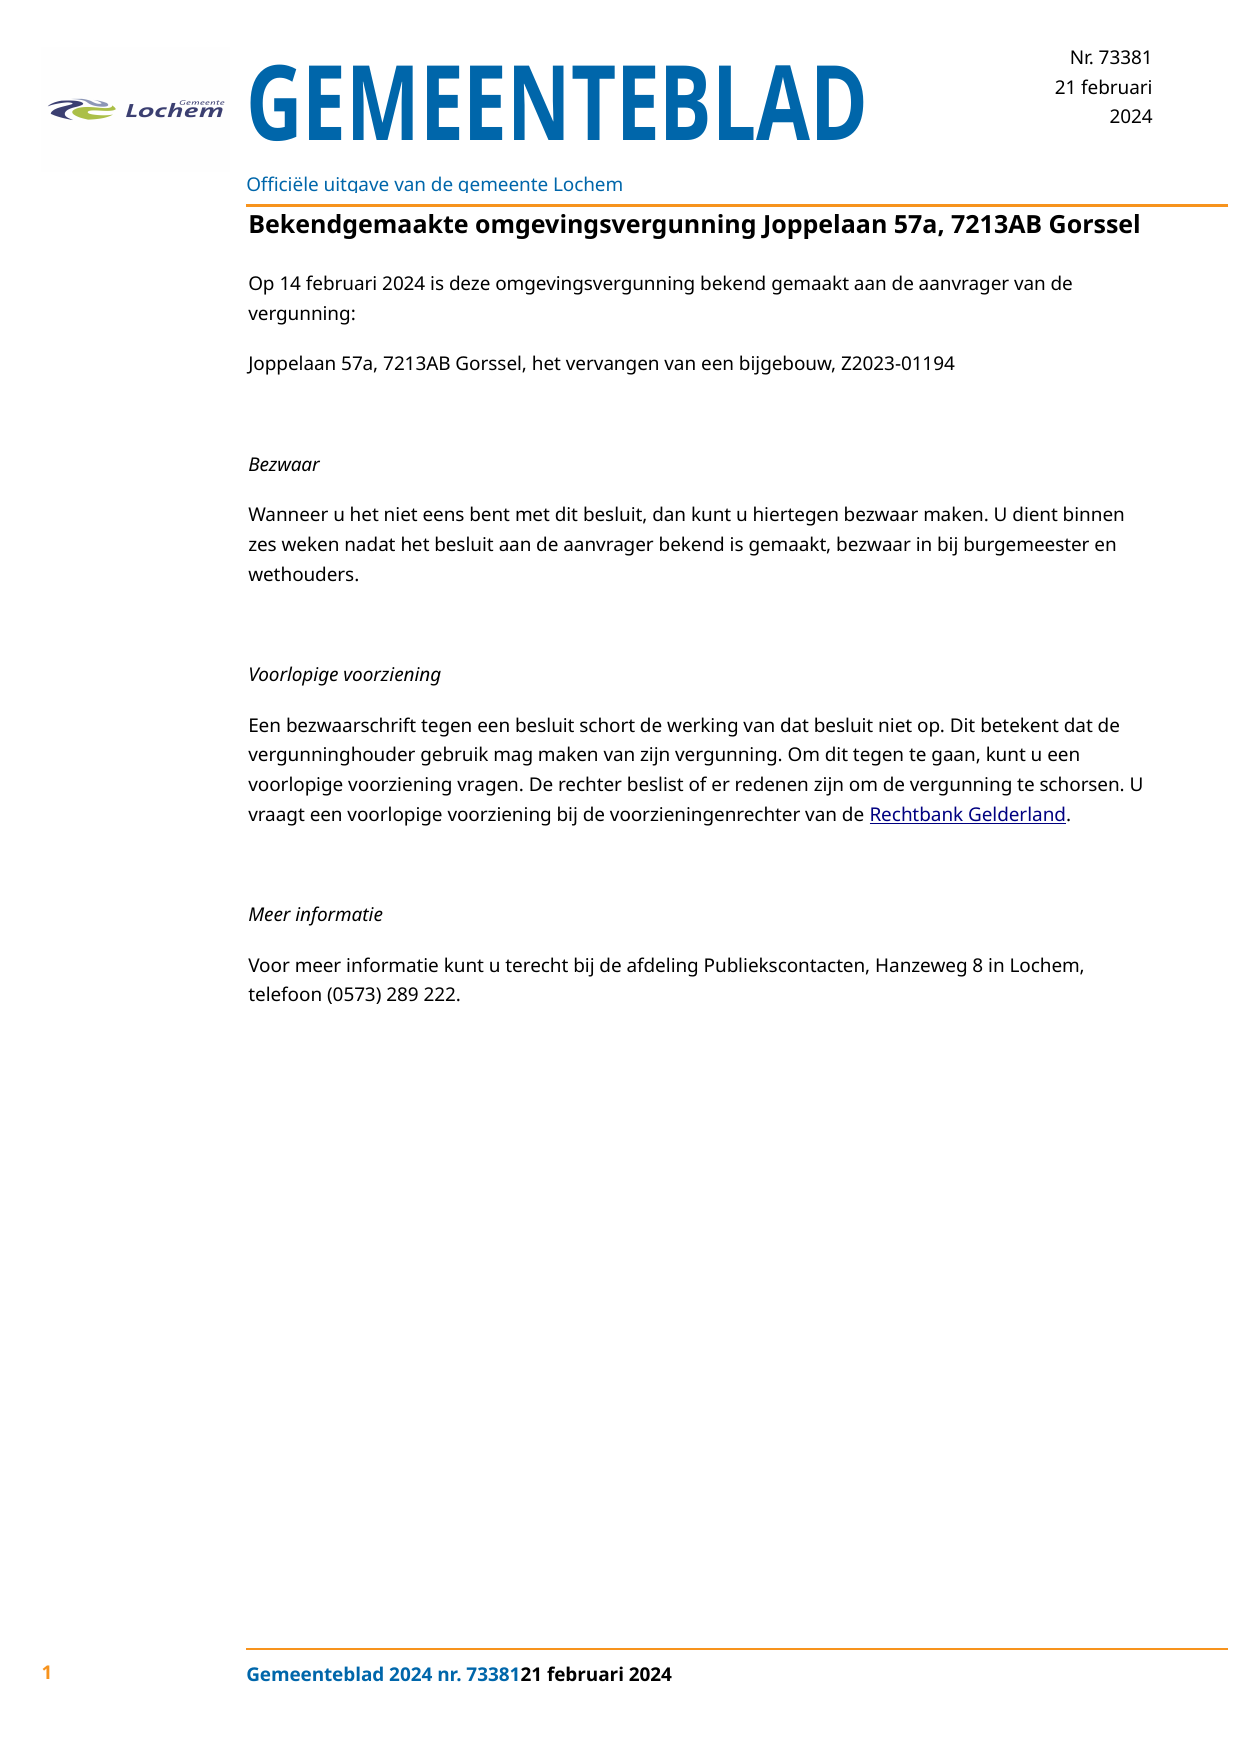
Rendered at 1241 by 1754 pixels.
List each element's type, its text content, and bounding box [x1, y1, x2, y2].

text Bezwaar [248, 451, 1152, 477]
text Voorlopige voorziening [248, 662, 1152, 687]
text Een bezwaarschrift tegen een besluit schort de werking van dat besluit niet op. Dit betekent dat de vergunninghouder gebruik mag maken van zijn vergunning. Om dit tegen te gaan, kunt u een voorlopige voorziening vragen. De rechter beslist of er redenen zijn om de vergunning te schorsen. U vraagt een voorlopige voorziening bij de voorzieningenrechter van de Rechtbank Gelderland. [248, 712, 1152, 826]
picture [41, 47, 231, 172]
text Voor meer informatie kunt u terecht bij de afdeling Publiekscontacten, Hanzeweg 8 in Lochem, telefoon (0573) 289 222. [248, 952, 1152, 1007]
text Meer informatie [248, 902, 1152, 927]
text Wanneer u het niet eens bent met dit besluit, dan kunt u hiertegen bezwaar maken. U dient binnen zes weken nadat het besluit aan de aanvrager bekend is gemaakt, bezwaar in bij burgemeester en wethouders. [248, 502, 1152, 586]
text Bekendgemaakte omgevingsvergunning Joppelaan 57a, 7213AB Gorssel [248, 207, 1152, 241]
text Joppelaan 57a, 7213AB Gorssel, het vervangen van een bijgebouw, Z2023-01194 [248, 350, 1152, 376]
text Op 14 februari 2024 is deze omgevingsvergunning bekend gemaakt aan de aanvrager van de vergunning: [248, 270, 1152, 326]
